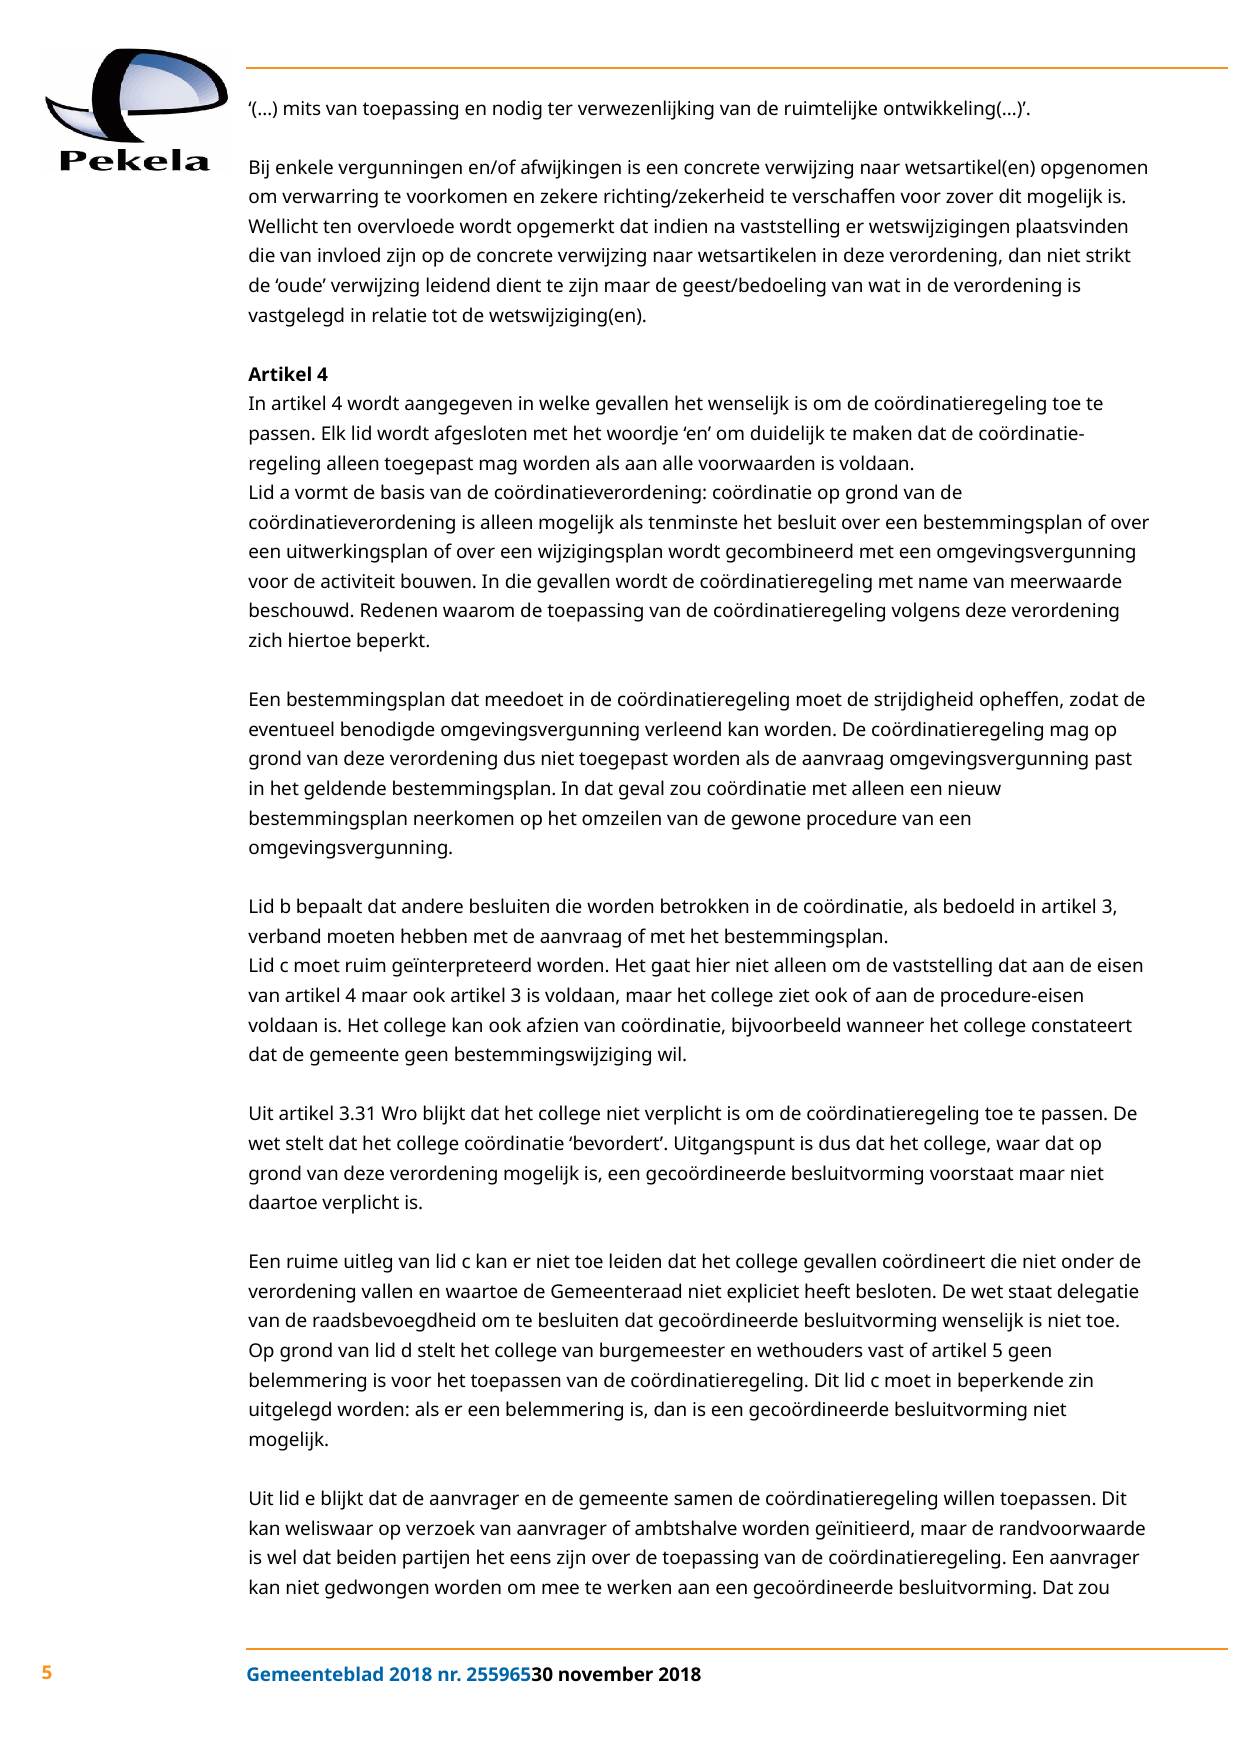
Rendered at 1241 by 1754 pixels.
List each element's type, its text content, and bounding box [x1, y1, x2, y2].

text Uit artikel 3.31 Wro blijkt dat het college niet verplicht is om de coördinatieregeling toe te passen. De wet stelt dat het college coördinatie ‘bevordert’. Uitgangspunt is dus dat het college, waar dat op grond van deze verordening mogelijk is, een gecoördineerde besluitvorming voorstaat maar niet daartoe verplicht is. [248, 1101, 1152, 1215]
text Lid c moet ruim geïnterpreteerd worden. Het gaat hier niet alleen om de vaststelling dat aan de eisen van artikel 4 maar ook artikel 3 is voldaan, maar het college ziet ook of aan de procedure-eisen voldaan is. Het college kan ook afzien van coördinatie, bijvoorbeeld wanneer het college constateert dat de gemeente geen bestemmingswijziging wil. [248, 953, 1152, 1067]
text Een ruime uitleg van lid c kan er niet toe leiden dat het college gevallen coördineert die niet onder de verordening vallen en waartoe de Gemeenteraad niet expliciet heeft besloten. De wet staat delegatie van de raadsbevoegdheid om te besluiten dat gecoördineerde besluitvorming wenselijk is niet toe. [248, 1248, 1152, 1333]
text Op grond van lid d stelt het college van burgemeester en wethouders vast of artikel 5 geen belemmering is voor het toepassen van de coördinatieregeling. Dit lid c moet in beperkende zin uitgelegd worden: als er een belemmering is, dan is een gecoördineerde besluitvorming niet mogelijk. [248, 1337, 1152, 1452]
picture [41, 47, 231, 172]
text In artikel 4 wordt aangegeven in welke gevallen het wenselijk is om de coördinatieregeling toe te passen. Elk lid wordt afgesloten met het woordje ‘en’ om duidelijk te maken dat de coördinatie-regeling alleen toegepast mag worden als aan alle voorwaarden is voldaan. [248, 391, 1152, 476]
text Uit lid e blijkt dat de aanvrager en de gemeente samen de coördinatieregeling willen toepassen. Dit kan weliswaar op verzoek van aanvrager of ambtshalve worden geïnitieerd, maar de randvoorwaarde is wel dat beiden partijen het eens zijn over de toepassing van de coördinatieregeling. Een aanvrager kan niet gedwongen worden om mee te werken aan een gecoördineerde besluitvorming. Dat zou [248, 1485, 1152, 1600]
text Bij enkele vergunningen en/of afwijkingen is een concrete verwijzing naar wetsartikel(en) opgenomen om verwarring te voorkomen en zekere richting/zekerheid te verschaffen voor zover dit mogelijk is. Wellicht ten overvloede wordt opgemerkt dat indien na vaststelling er wetswijzigingen plaatsvinden die van invloed zijn op de concrete verwijzing naar wetsartikelen in deze verordening, dan niet strikt de ‘oude’ verwijzing leidend dient te zijn maar de geest/bedoeling van wat in de verordening is vastgelegd in relatie tot de wetswijziging(en). [248, 154, 1152, 328]
text Artikel 4 [248, 361, 1152, 387]
text Lid a vormt de basis van de coördinatieverordening: coördinatie op grond van de coördinatieverordening is alleen mogelijk als tenminste het besluit over een bestemmingsplan of over een uitwerkingsplan of over een wijzigingsplan wordt gecombineerd met een omgevingsvergunning voor de activiteit bouwen. In die gevallen wordt de coördinatieregeling met name van meerwaarde beschouwd. Redenen waarom de toepassing van de coördinatieregeling volgens deze verordening zich hiertoe beperkt. [248, 479, 1152, 653]
text ‘(…) mits van toepassing en nodig ter verwezenlijking van de ruimtelijke ontwikkeling(…)’. [248, 95, 1152, 121]
text Een bestemmingsplan dat meedoet in de coördinatieregeling moet de strijdigheid opheffen, zodat de eventueel benodigde omgevingsvergunning verleend kan worden. De coördinatieregeling mag op grond van deze verordening dus niet toegepast worden als de aanvraag omgevingsvergunning past in het geldende bestemmingsplan. In dat geval zou coördinatie met alleen een nieuw bestemmingsplan neerkomen op het omzeilen van de gewone procedure van een omgevingsvergunning. [248, 686, 1152, 860]
text Lid b bepaalt dat andere besluiten die worden betrokken in de coördinatie, als bedoeld in artikel 3, verband moeten hebben met de aanvraag of met het bestemmingsplan. [248, 893, 1152, 949]
